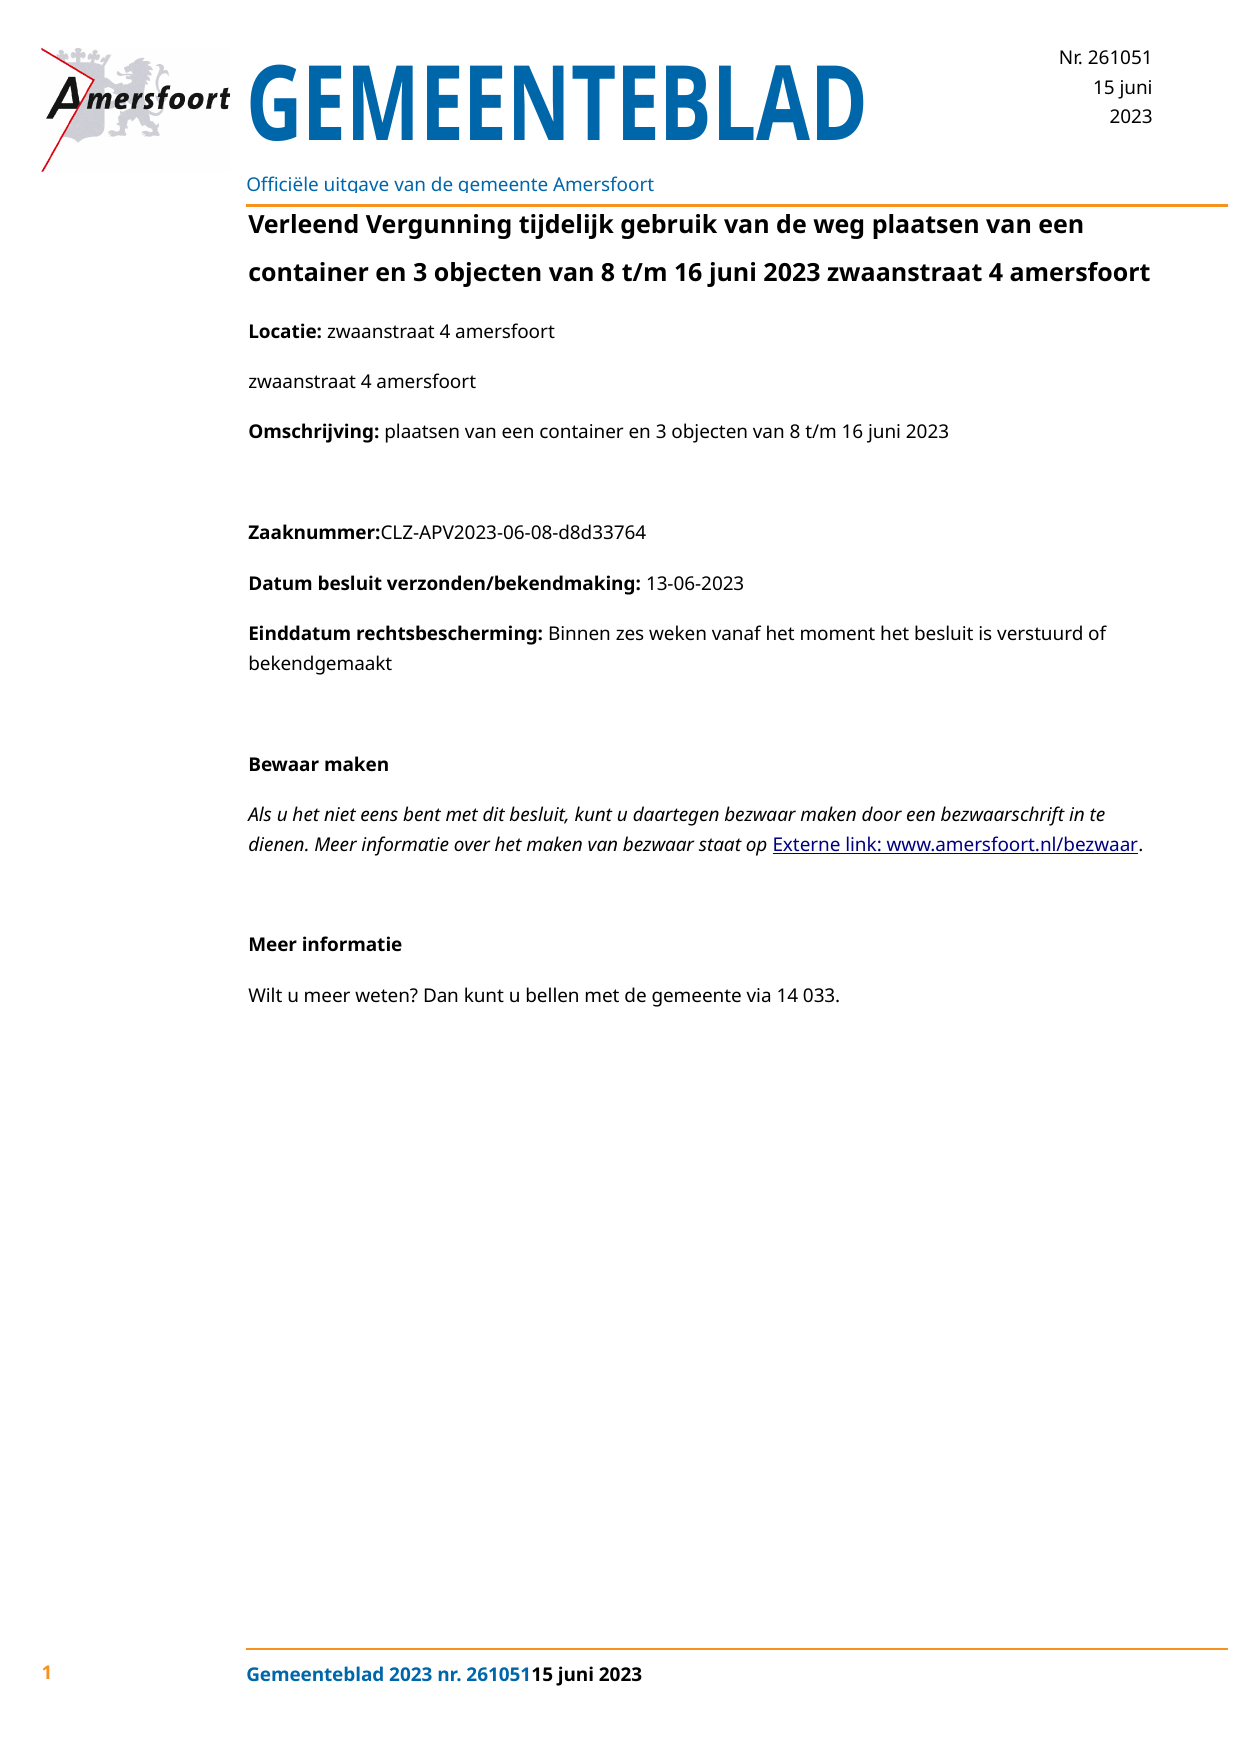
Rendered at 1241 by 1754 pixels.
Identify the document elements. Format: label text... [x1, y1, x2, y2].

text Meer informatie [248, 932, 1152, 957]
text Wilt u meer weten? Dan kunt u bellen met de gemeente via 14 033. [248, 982, 1152, 1008]
text zwaanstraat 4 amersfoort [248, 368, 1152, 394]
text Als u het niet eens bent met dit besluit, kunt u daartegen bezwaar maken door een bezwaarschrift in te dienen. Meer informatie over het maken van bezwaar staat op Externe link: www.amersfoort.nl/bezwaar. [248, 801, 1152, 857]
text Datum besluit verzonden/bekendmaking: 13-06-2023 [248, 570, 1152, 596]
text Locatie: zwaanstraat 4 amersfoort [248, 318, 1152, 344]
picture [41, 47, 231, 172]
text Verleend Vergunning tijdelijk gebruik van de weg plaatsen van een container en 3 objecten van 8 t/m 16 juni 2023 zwaanstraat 4 amersfoort [248, 207, 1152, 288]
text Einddatum rechtsbescherming: Binnen zes weken vanaf het moment het besluit is verstuurd of bekendgemaakt [248, 620, 1152, 676]
text Bewaar maken [248, 751, 1152, 777]
text Omschrijving: plaatsen van een container en 3 objecten van 8 t/m 16 juni 2023 [248, 419, 1152, 444]
text Zaaknummer:CLZ-APV2023-06-08-d8d33764 [248, 519, 1152, 545]
